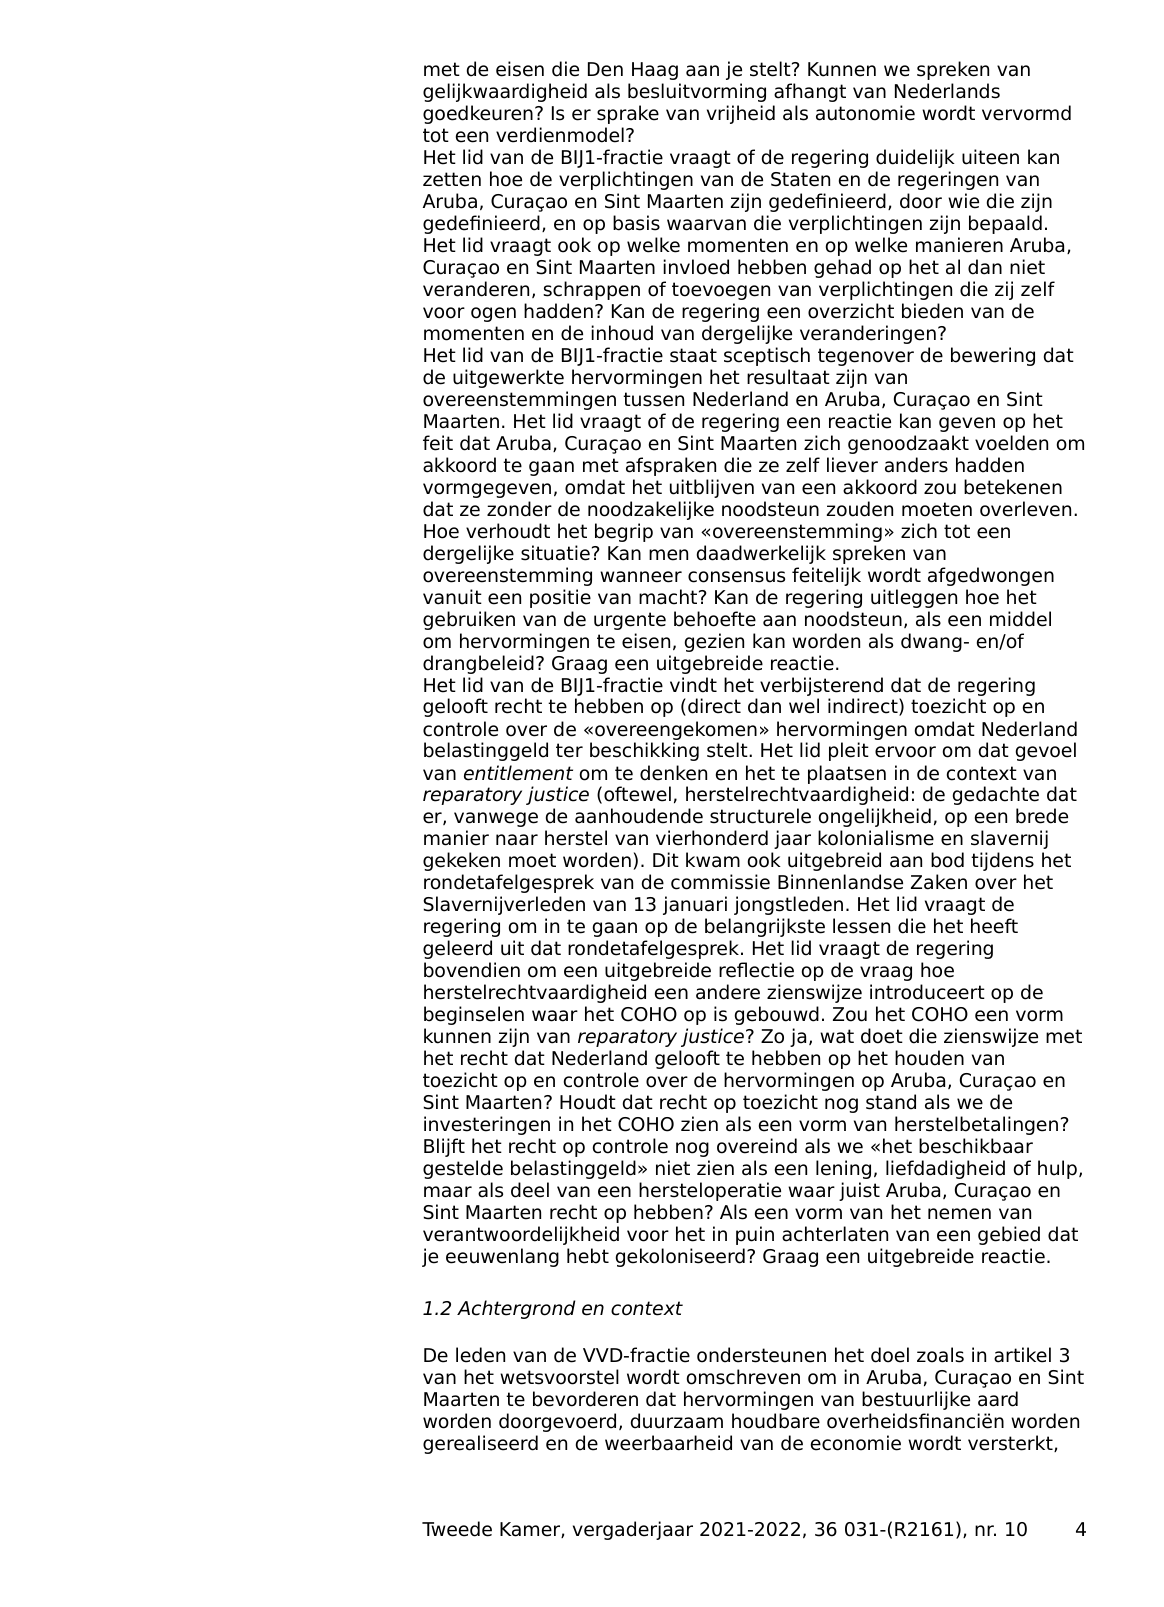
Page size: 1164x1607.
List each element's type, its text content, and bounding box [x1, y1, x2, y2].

subtitle 1.2 Achtergrond en context [422, 1298, 1087, 1320]
text Het lid van de BIJ1-fractie staat sceptisch tegenover de bewering dat de uitgewerkte hervormingen het resultaat zijn van overeenstemmingen tussen Nederland en Aruba, Curaçao en Sint Maarten. Het lid vraagt of de regering een reactie kan geven op het feit dat Aruba, Curaçao en Sint Maarten zich genoodzaakt voelden om akkoord te gaan met afspraken die ze zelf liever anders hadden vormgegeven, omdat het uitblijven van een akkoord zou betekenen dat ze zonder de noodzakelijke noodsteun zouden moeten overleven. Hoe verhoudt het begrip van «overeenstemming» zich tot een dergelijke situatie? Kan men daadwerkelijk spreken van overeenstemming wanneer consensus feitelijk wordt afgedwongen vanuit een positie van macht? Kan de regering uitleggen hoe het gebruiken van de urgente behoefte aan noodsteun, als een middel om hervormingen te eisen, gezien kan worden als dwang- en/of drangbeleid? Graag een uitgebreide reactie. [422, 345, 1087, 674]
text Het lid van de BIJ1-fractie vindt het verbijsterend dat de regering gelooft recht te hebben op (direct dan wel indirect) toezicht op en controle over de «overeengekomen» hervormingen omdat Nederland belastinggeld ter beschikking stelt. Het lid pleit ervoor om dat gevoel van entitlement om te denken en het te plaatsen in de context van reparatory justice (oftewel, herstelrechtvaardigheid: de gedachte dat er, vanwege de aanhoudende structurele ongelijkheid, op een brede manier naar herstel van vierhonderd jaar kolonialisme en slavernij gekeken moet worden). Dit kwam ook uitgebreid aan bod tijdens het rondetafelgesprek van de commissie Binnenlandse Zaken over het Slavernijverleden van 13 januari jongstleden. Het lid vraagt de regering om in te gaan op de belangrijkste lessen die het heeft geleerd uit dat rondetafelgesprek. Het lid vraagt de regering bovendien om een uitgebreide reflectie op de vraag hoe herstelrechtvaardigheid een andere zienswijze introduceert op de beginselen waar het COHO op is gebouwd. Zou het COHO een vorm kunnen zijn van reparatory justice? Zo ja, wat doet die zienswijze met het recht dat Nederland gelooft te hebben op het houden van toezicht op en controle over de hervormingen op Aruba, Curaçao en Sint Maarten? Houdt dat recht op toezicht nog stand als we de investeringen in het COHO zien als een vorm van herstelbetalingen? Blijft het recht op controle nog overeind als we «het beschikbaar gestelde belastinggeld» niet zien als een lening, liefdadigheid of hulp, maar als deel van een hersteloperatie waar juist Aruba, Curaçao en Sint Maarten recht op hebben? Als een vorm van het nemen van verantwoordelijkheid voor het in puin achterlaten van een gebied dat je eeuwenlang hebt gekoloniseerd? Graag een uitgebreide reactie. [422, 674, 1087, 1268]
text met de eisen die Den Haag aan je stelt? Kunnen we spreken van gelijkwaardigheid als besluitvorming afhangt van Nederlands goedkeuren? Is er sprake van vrijheid als autonomie wordt vervormd tot een verdienmodel? [422, 59, 1087, 147]
text De leden van de VVD-fractie ondersteunen het doel zoals in artikel 3 van het wetsvoorstel wordt omschreven om in Aruba, Curaçao en Sint Maarten te bevorderen dat hervormingen van bestuurlijke aard worden doorgevoerd, duurzaam houdbare overheidsfinanciën worden gerealiseerd en de weerbaarheid van de economie wordt versterkt, [422, 1345, 1087, 1455]
text Het lid van de BIJ1-fractie vraagt of de regering duidelijk uiteen kan zetten hoe de verplichtingen van de Staten en de regeringen van Aruba, Curaçao en Sint Maarten zijn gedefinieerd, door wie die zijn gedefinieerd, en op basis waarvan die verplichtingen zijn bepaald. Het lid vraagt ook op welke momenten en op welke manieren Aruba, Curaçao en Sint Maarten invloed hebben gehad op het al dan niet veranderen, schrappen of toevoegen van verplichtingen die zij zelf voor ogen hadden? Kan de regering een overzicht bieden van de momenten en de inhoud van dergelijke veranderingen? [422, 147, 1087, 345]
